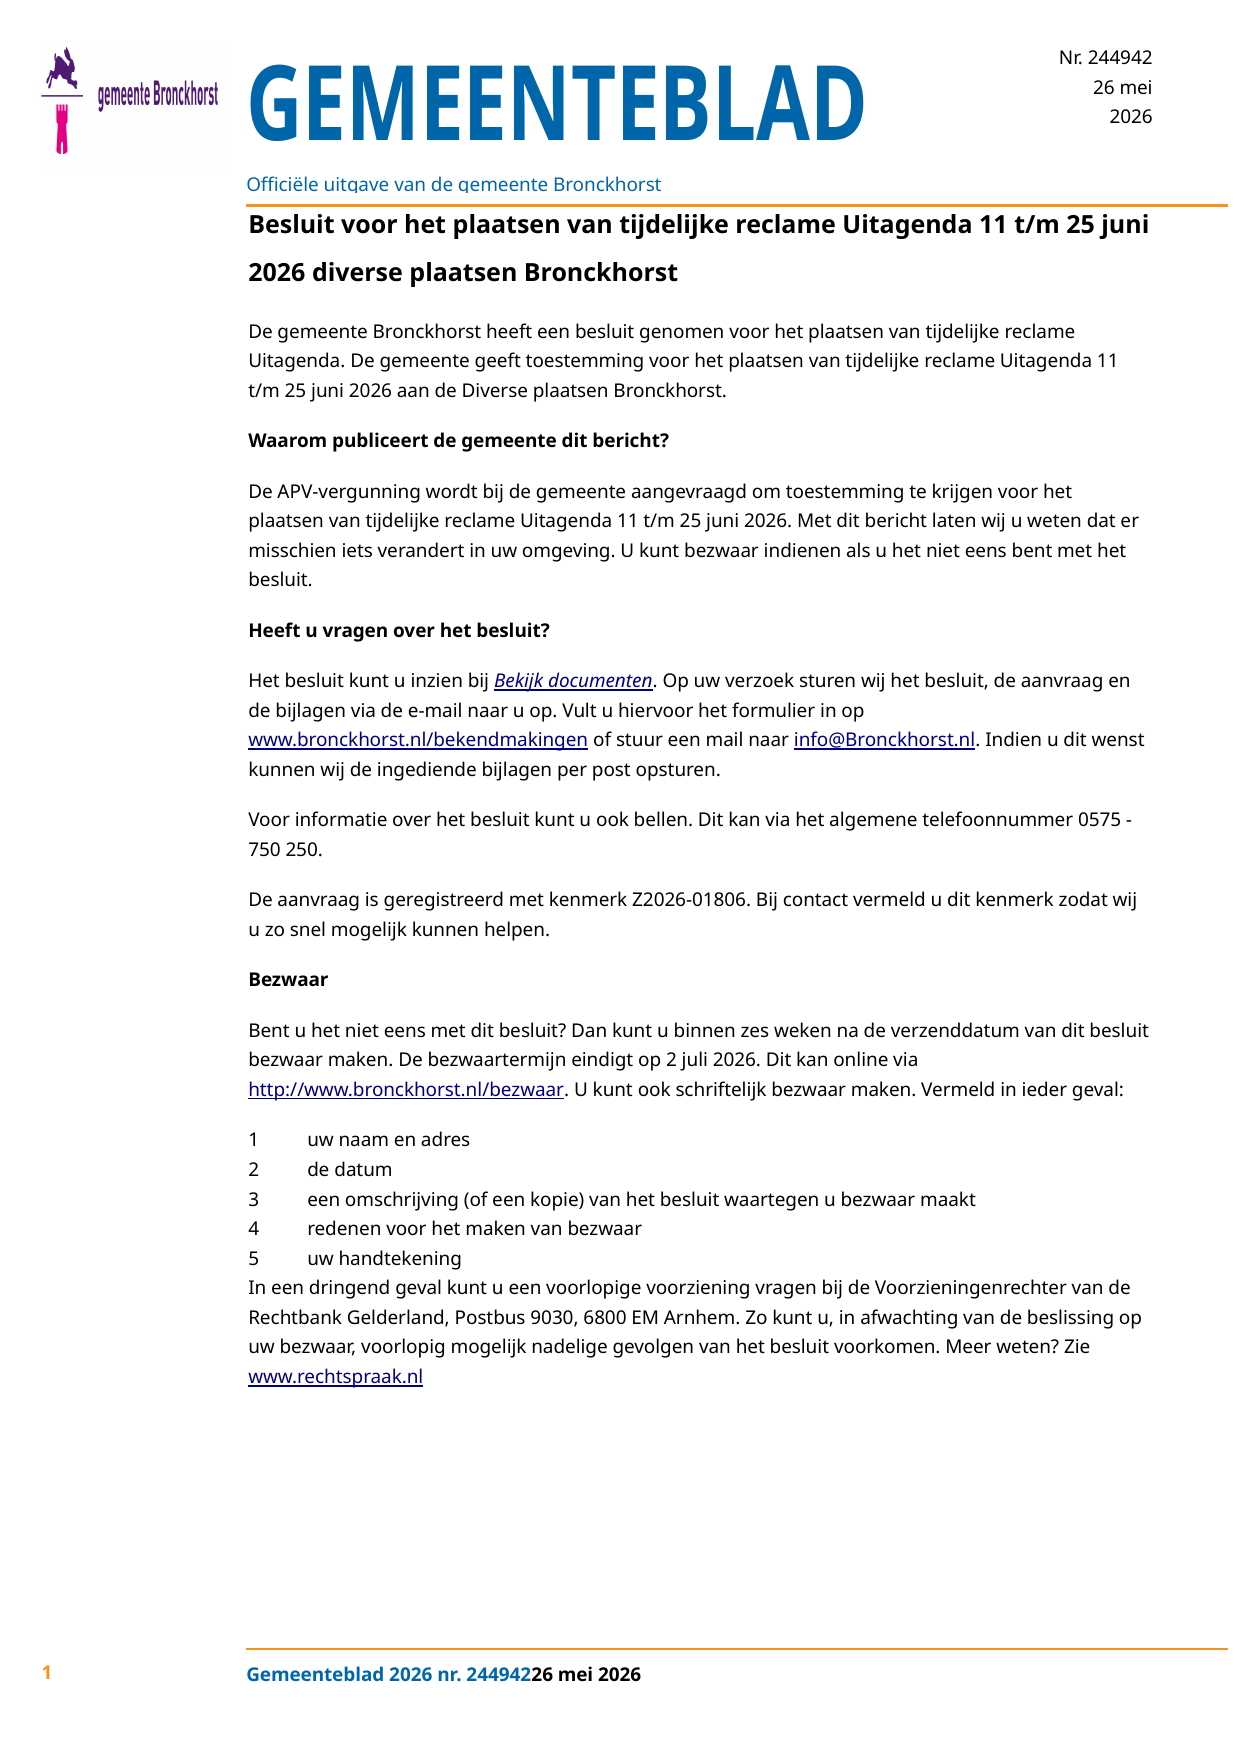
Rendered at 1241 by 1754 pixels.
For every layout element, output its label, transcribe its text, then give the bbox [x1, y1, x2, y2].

text De APV-vergunning wordt bij de gemeente aangevraagd om toestemming te krijgen voor het plaatsen van tijdelijke reclame Uitagenda 11 t/m 25 juni 2026. Met dit bericht laten wij u weten dat er misschien iets verandert in uw omgeving. U kunt bezwaar indienen als u het niet eens bent met het besluit. [248, 478, 1152, 592]
text Bezwaar [248, 967, 1152, 992]
list redenen voor het maken van bezwaar [248, 1215, 1152, 1241]
text Besluit voor het plaatsen van tijdelijke reclame Uitagenda 11 t/m 25 juni 2026 diverse plaatsen Bronckhorst [248, 207, 1152, 288]
picture [41, 47, 231, 172]
text Heeft u vragen over het besluit? [248, 617, 1152, 643]
list uw naam en adres [248, 1127, 1152, 1152]
list de datum [248, 1156, 1152, 1182]
text In een dringend geval kunt u een voorlopige voorziening vragen bij de Voorzieningenrechter van de Rechtbank Gelderland, Postbus 9030, 6800 EM Arnhem. Zo kunt u, in afwachting van de beslissing op uw bezwaar, voorlopig mogelijk nadelige gevolgen van het besluit voorkomen. Meer weten? Zie www.rechtspraak.nl [248, 1274, 1152, 1389]
list een omschrijving (of een kopie) van het besluit waartegen u bezwaar maakt [248, 1186, 1152, 1212]
text Waarom publiceert de gemeente dit bericht? [248, 427, 1152, 453]
text De aanvraag is geregistreerd met kenmerk Z2026-01806. Bij contact vermeld u dit kenmerk zodat wij u zo snel mogelijk kunnen helpen. [248, 887, 1152, 942]
list uw handtekening [248, 1245, 1152, 1271]
text Het besluit kunt u inzien bij Bekijk documenten. Op uw verzoek sturen wij het besluit, de aanvraag en de bijlagen via de e-mail naar u op. Vult u hiervoor het formulier in op www.bronckhorst.nl/bekendmakingen of stuur een mail naar info@Bronckhorst.nl. Indien u dit wenst kunnen wij de ingediende bijlagen per post opsturen. [248, 667, 1152, 782]
text Voor informatie over het besluit kunt u ook bellen. Dit kan via het algemene telefoonnummer 0575 - 750 250. [248, 807, 1152, 862]
text Bent u het niet eens met dit besluit? Dan kunt u binnen zes weken na de verzenddatum van dit besluit bezwaar maken. De bezwaartermijn eindigt op 2 juli 2026. Dit kan online via http://www.bronckhorst.nl/bezwaar. U kunt ook schriftelijk bezwaar maken. Vermeld in ieder geval: [248, 1017, 1152, 1102]
text De gemeente Bronckhorst heeft een besluit genomen voor het plaatsen van tijdelijke reclame Uitagenda. De gemeente geeft toestemming voor het plaatsen van tijdelijke reclame Uitagenda 11 t/m 25 juni 2026 aan de Diverse plaatsen Bronckhorst. [248, 318, 1152, 403]
